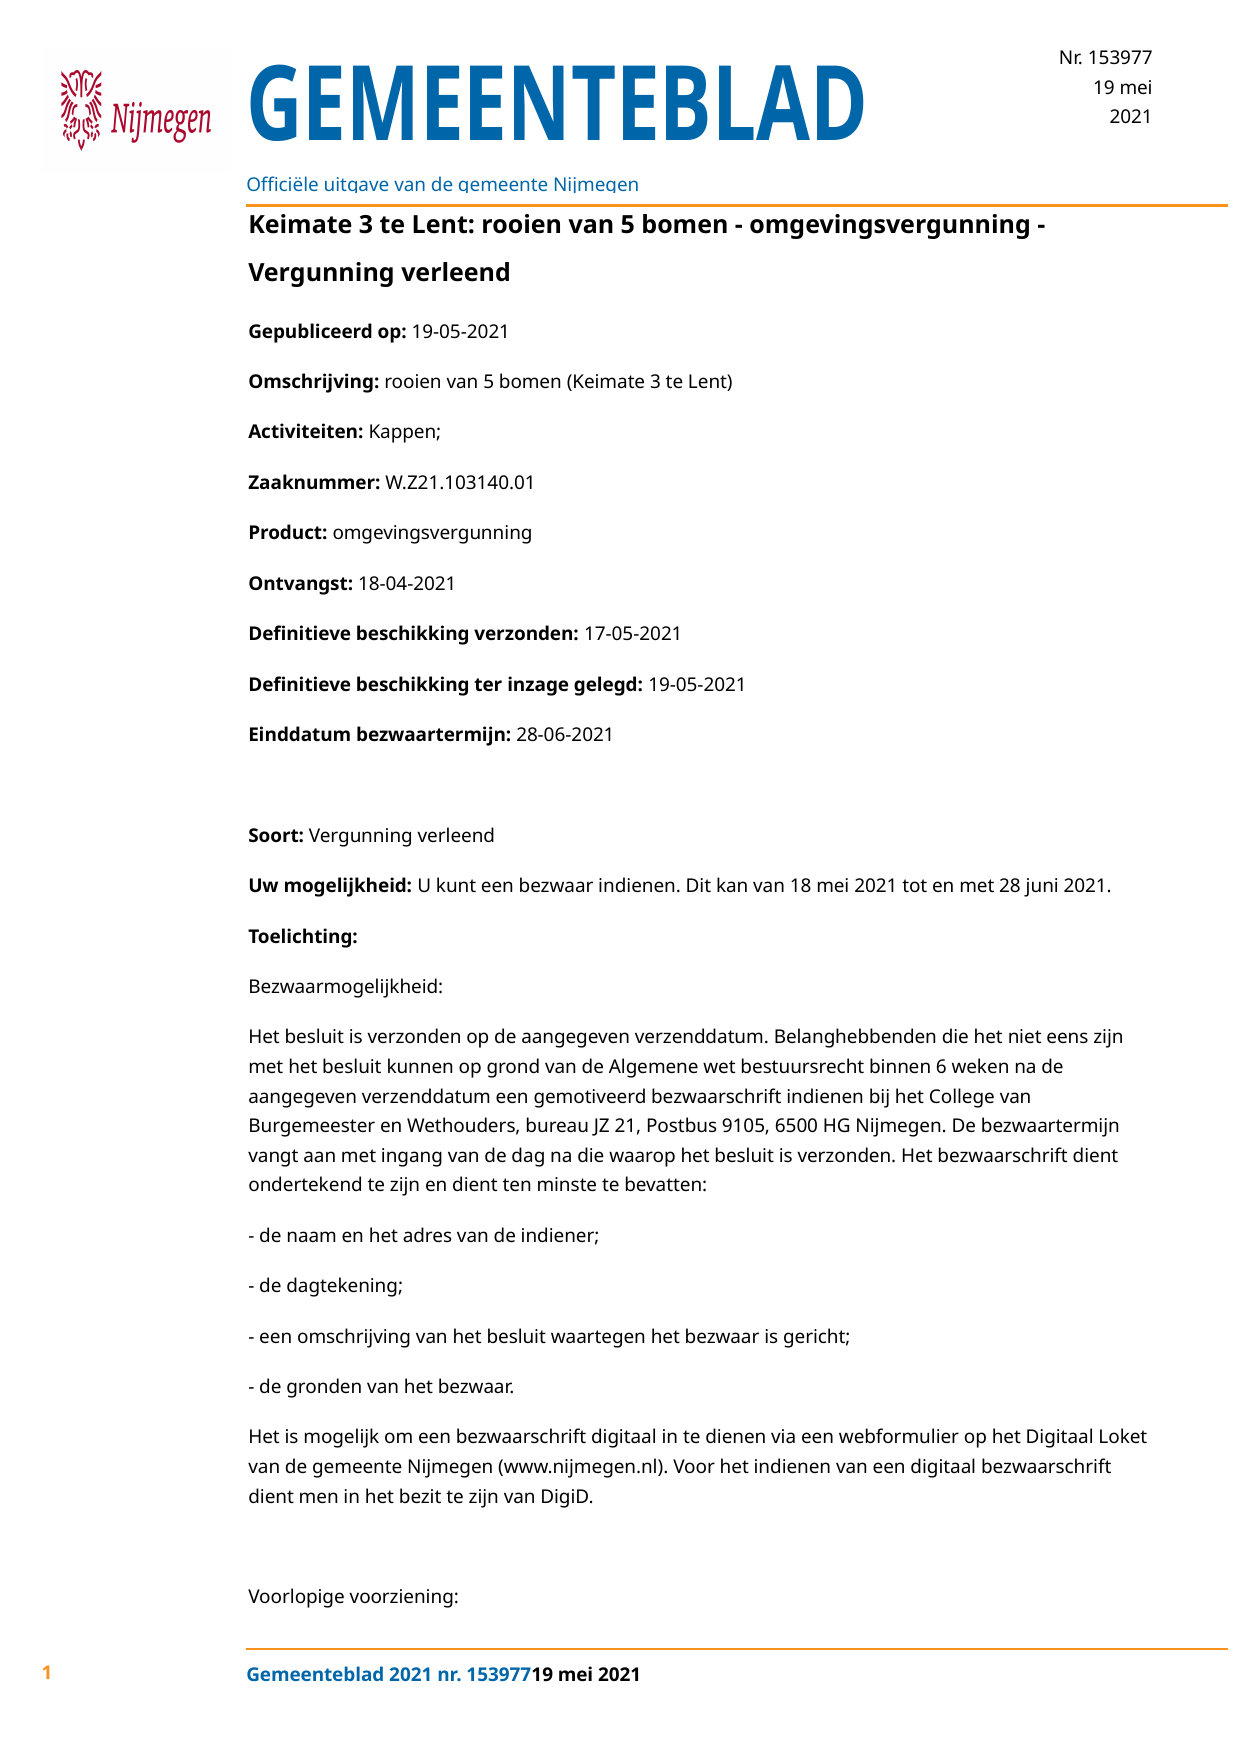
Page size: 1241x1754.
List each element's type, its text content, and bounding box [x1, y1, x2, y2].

text Soort: Vergunning verleend [248, 822, 1152, 848]
text Ontvangst: 18-04-2021 [248, 570, 1152, 596]
text Definitieve beschikking verzonden: 17-05-2021 [248, 620, 1152, 646]
text Bezwaarmogelijkheid: [248, 973, 1152, 999]
text - een omschrijving van het besluit waartegen het bezwaar is gericht; [248, 1323, 1152, 1349]
picture [41, 47, 231, 172]
text - de gronden van het bezwaar. [248, 1373, 1152, 1399]
text Toelichting: [248, 923, 1152, 949]
text Product: omgevingsvergunning [248, 519, 1152, 545]
text - de dagtekening; [248, 1272, 1152, 1298]
text Keimate 3 te Lent: rooien van 5 bomen - omgevingsvergunning - Vergunning verleend [248, 207, 1152, 288]
text Omschrijving: rooien van 5 bomen (Keimate 3 te Lent) [248, 368, 1152, 394]
text Voorlopige voorziening: [248, 1584, 1152, 1609]
text Uw mogelijkheid: U kunt een bezwaar indienen. Dit kan van 18 mei 2021 tot en met 28 juni 2021. [248, 872, 1152, 898]
text Activiteiten: Kappen; [248, 419, 1152, 444]
text Het is mogelijk om een bezwaarschrift digitaal in te dienen via een webformulier op het Digitaal Loket van de gemeente Nijmegen (www.nijmegen.nl). Voor het indienen van een digitaal bezwaarschrift dient men in het bezit te zijn van DigiD. [248, 1424, 1152, 1509]
text Definitieve beschikking ter inzage gelegd: 19-05-2021 [248, 671, 1152, 697]
text - de naam en het adres van de indiener; [248, 1222, 1152, 1248]
text Einddatum bezwaartermijn: 28-06-2021 [248, 721, 1152, 747]
text Gepubliceerd op: 19-05-2021 [248, 318, 1152, 344]
text Het besluit is verzonden op de aangegeven verzenddatum. Belanghebbenden die het niet eens zijn met het besluit kunnen op grond van de Algemene wet bestuursrecht binnen 6 weken na de aangegeven verzenddatum een gemotiveerd bezwaarschrift indienen bij het College van Burgemeester en Wethouders, bureau JZ 21, Postbus 9105, 6500 HG Nijmegen. De bezwaartermijn vangt aan met ingang van de dag na die waarop het besluit is verzonden. Het bezwaarschrift dient ondertekend te zijn en dient ten minste te bevatten: [248, 1024, 1152, 1197]
text Zaaknummer: W.Z21.103140.01 [248, 469, 1152, 495]
